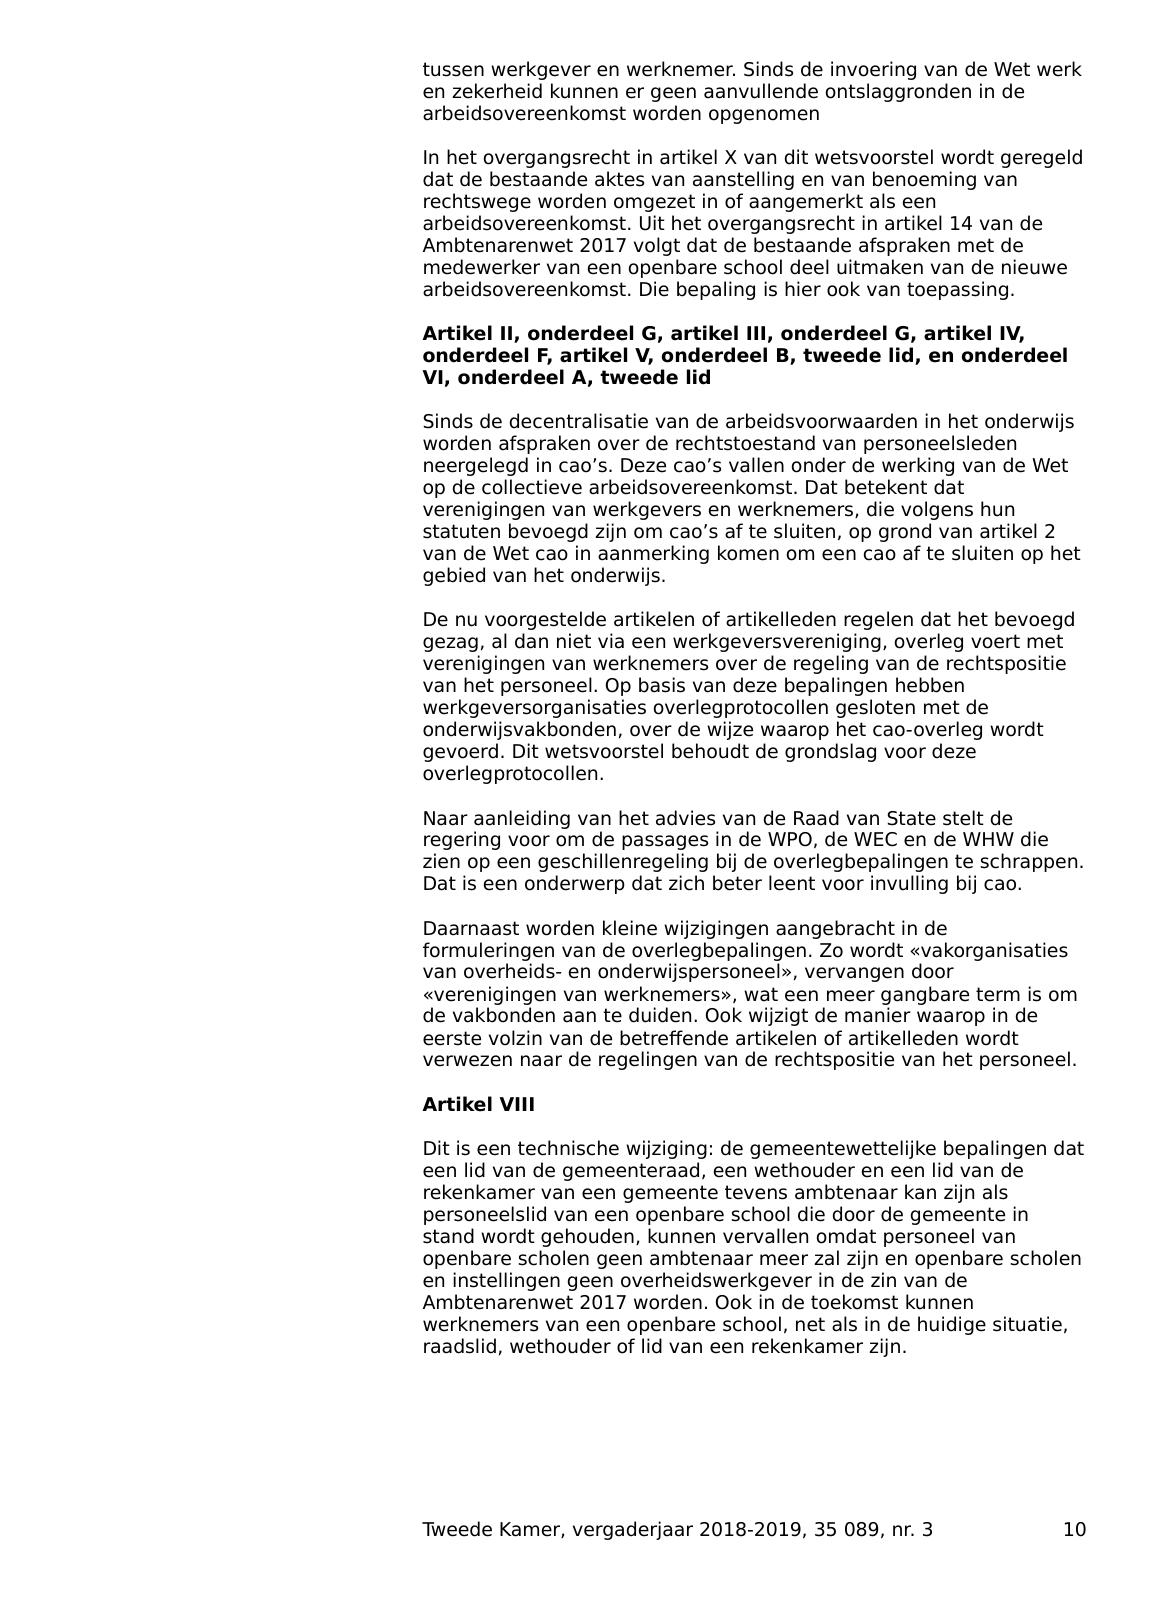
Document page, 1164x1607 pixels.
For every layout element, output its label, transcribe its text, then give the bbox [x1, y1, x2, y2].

text tussen werkgever en werknemer. Sinds de invoering van de Wet werk en zekerheid kunnen er geen aanvullende ontslaggronden in de arbeidsovereenkomst worden opgenomen [422, 59, 1087, 125]
text Naar aanleiding van het advies van de Raad van State stelt de regering voor om de passages in de WPO, de WEC en de WHW die zien op een geschillenregeling bij de overlegbepalingen te schrappen. Dat is een onderwerp dat zich beter leent voor invulling bij cao. [422, 807, 1087, 895]
subtitle Artikel VIII [422, 1093, 1087, 1116]
text De nu voorgestelde artikelen of artikelleden regelen dat het bevoegd gezag, al dan niet via een werkgeversvereniging, overleg voert met verenigingen van werknemers over de regeling van de rechtspositie van het personeel. Op basis van deze bepalingen hebben werkgeversorganisaties overlegprotocollen gesloten met de onderwijsvakbonden, over de wijze waarop het cao-overleg wordt gevoerd. Dit wetsvoorstel behoudt de grondslag voor deze overlegprotocollen. [422, 609, 1087, 785]
text Sinds de decentralisatie van de arbeidsvoorwaarden in het onderwijs worden afspraken over de rechtstoestand van personeelsleden neergelegd in cao’s. Deze cao’s vallen onder de werking van de Wet op de collectieve arbeidsovereenkomst. Dat betekent dat verenigingen van werkgevers en werknemers, die volgens hun statuten bevoegd zijn om cao’s af te sluiten, op grond van artikel 2 van de Wet cao in aanmerking komen om een cao af te sluiten op het gebied van het onderwijs. [422, 411, 1087, 587]
subtitle Artikel II, onderdeel G, artikel III, onderdeel G, artikel IV, onderdeel F, artikel V, onderdeel B, tweede lid, en onderdeel VI, onderdeel A, tweede lid [422, 323, 1087, 389]
text Daarnaast worden kleine wijzigingen aangebracht in de formuleringen van de overlegbepalingen. Zo wordt «vakorganisaties van overheids- en onderwijspersoneel», vervangen door «verenigingen van werknemers», wat een meer gangbare term is om de vakbonden aan te duiden. Ook wijzigt de manier waarop in de eerste volzin van de betreffende artikelen of artikelleden wordt verwezen naar de regelingen van de rechtspositie van het personeel. [422, 917, 1087, 1071]
text In het overgangsrecht in artikel X van dit wetsvoorstel wordt geregeld dat de bestaande aktes van aanstelling en van benoeming van rechtswege worden omgezet in of aangemerkt als een arbeidsovereenkomst. Uit het overgangsrecht in artikel 14 van de Ambtenarenwet 2017 volgt dat de bestaande afspraken met de medewerker van een openbare school deel uitmaken van de nieuwe arbeidsovereenkomst. Die bepaling is hier ook van toepassing. [422, 147, 1087, 301]
text Dit is een technische wijziging: de gemeentewettelijke bepalingen dat een lid van de gemeenteraad, een wethouder en een lid van de rekenkamer van een gemeente tevens ambtenaar kan zijn als personeelslid van een openbare school die door de gemeente in stand wordt gehouden, kunnen vervallen omdat personeel van openbare scholen geen ambtenaar meer zal zijn en openbare scholen en instellingen geen overheidswerkgever in de zin van de Ambtenarenwet 2017 worden. Ook in de toekomst kunnen werknemers van een openbare school, net als in de huidige situatie, raadslid, wethouder of lid van een rekenkamer zijn. [422, 1138, 1087, 1357]
